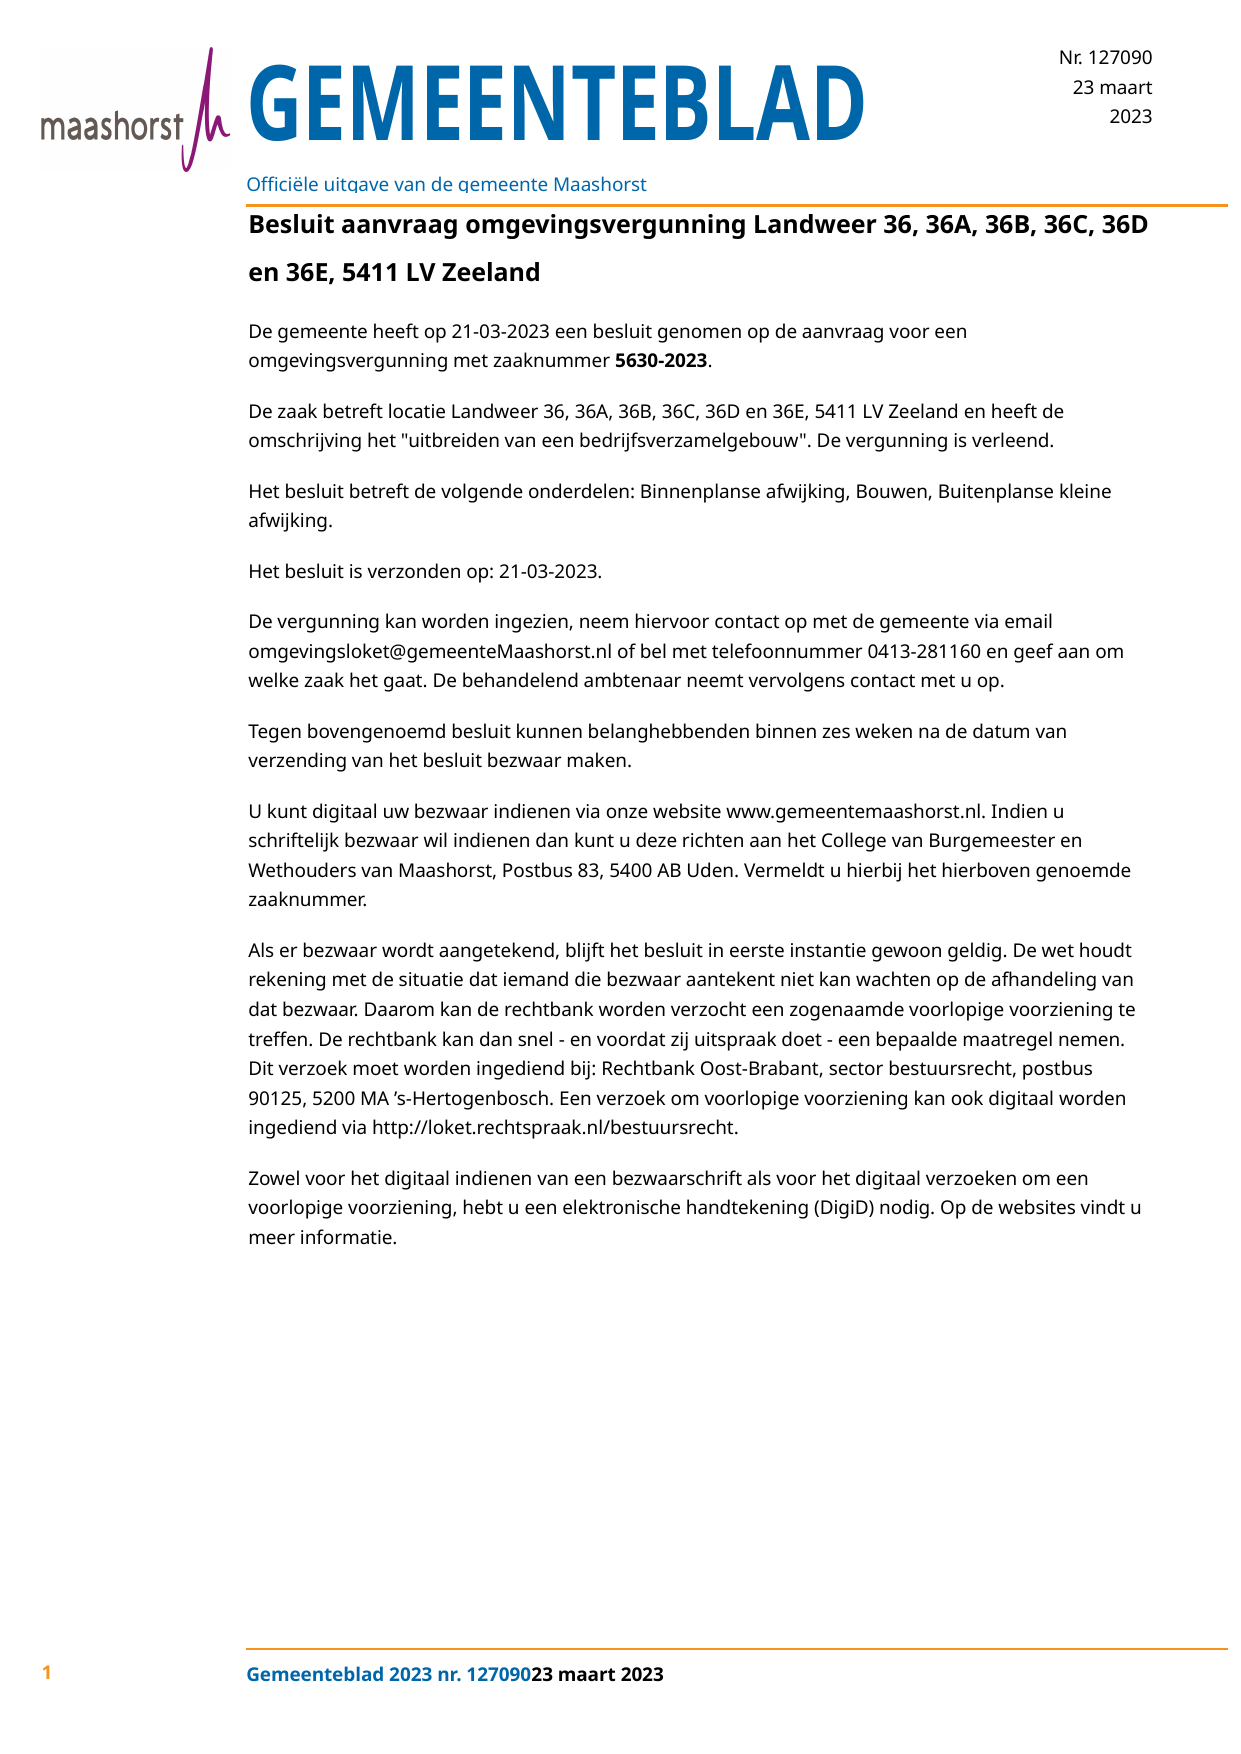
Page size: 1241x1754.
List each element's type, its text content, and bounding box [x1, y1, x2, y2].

text Zowel voor het digitaal indienen van een bezwaarschrift als voor het digitaal verzoeken om een voorlopige voorziening, hebt u een elektronische handtekening (DigiD) nodig. Op de websites vindt u meer informatie. [248, 1165, 1152, 1250]
text De vergunning kan worden ingezien, neem hiervoor contact op met de gemeente via email omgevingsloket@gemeenteMaashorst.nl of bel met telefoonnummer 0413-281160 en geef aan om welke zaak het gaat. De behandelend ambtenaar neemt vervolgens contact met u op. [248, 608, 1152, 693]
text Besluit aanvraag omgevingsvergunning Landweer 36, 36A, 36B, 36C, 36D en 36E, 5411 LV Zeeland [248, 207, 1152, 288]
text Tegen bovengenoemd besluit kunnen belanghebbenden binnen zes weken na de datum van verzending van het besluit bezwaar maken. [248, 718, 1152, 773]
text U kunt digitaal uw bezwaar indienen via onze website www.gemeentemaashorst.nl. Indien u schriftelijk bezwaar wil indienen dan kunt u deze richten aan het College van Burgemeester en Wethouders van Maashorst, Postbus 83, 5400 AB Uden. Vermeldt u hierbij het hierboven genoemde zaaknummer. [248, 798, 1152, 912]
text De gemeente heeft op 21-03-2023 een besluit genomen op de aanvraag voor een omgevingsvergunning met zaaknummer 5630-2023. [248, 318, 1152, 373]
text Als er bezwaar wordt aangetekend, blijft het besluit in eerste instantie gewoon geldig. De wet houdt rekening met de situatie dat iemand die bezwaar aantekent niet kan wachten op de afhandeling van dat bezwaar. Daarom kan de rechtbank worden verzocht een zogenaamde voorlopige voorziening te treffen. De rechtbank kan dan snel - en voordat zij uitspraak doet - een bepaalde maatregel nemen. Dit verzoek moet worden ingediend bij: Rechtbank Oost-Brabant, sector bestuursrecht, postbus 90125, 5200 MA ’s-Hertogenbosch. Een verzoek om voorlopige voorziening kan ook digitaal worden ingediend via http://loket.rechtspraak.nl/bestuursrecht. [248, 937, 1152, 1140]
text Het besluit betreft de volgende onderdelen: Binnenplanse afwijking, Bouwen, Buitenplanse kleine afwijking. [248, 478, 1152, 533]
text Het besluit is verzonden op: 21-03-2023. [248, 558, 1152, 584]
text De zaak betreft locatie Landweer 36, 36A, 36B, 36C, 36D en 36E, 5411 LV Zeeland en heeft de omschrijving het "uitbreiden van een bedrijfsverzamelgebouw". De vergunning is verleend. [248, 398, 1152, 453]
picture [41, 47, 231, 172]
